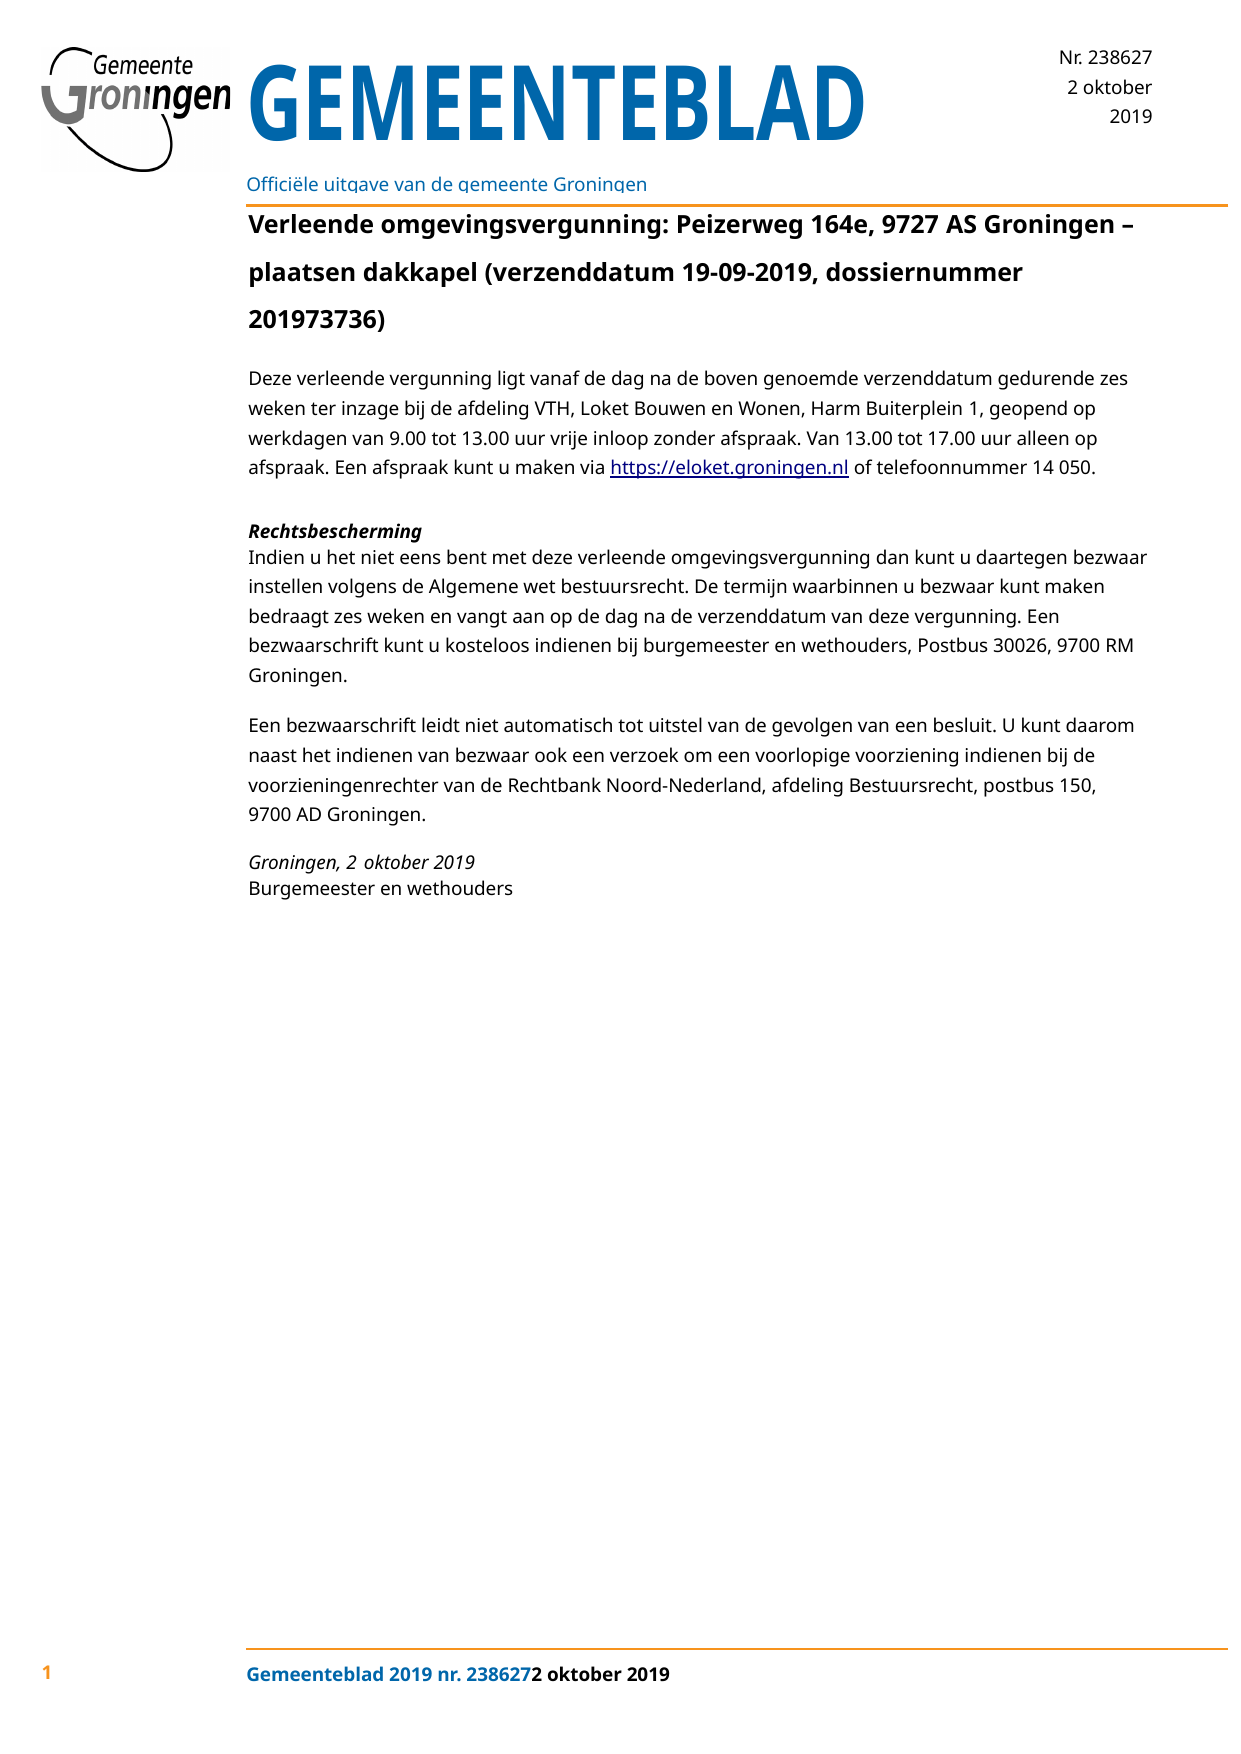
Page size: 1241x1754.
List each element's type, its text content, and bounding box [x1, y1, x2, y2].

text Een bezwaarschrift leidt niet automatisch tot uitstel van de gevolgen van een besluit. U kunt daarom naast het indienen van bezwaar ook een verzoek om een voorlopige voorziening indienen bij de voorzieningenrechter van de Rechtbank Noord-Nederland, afdeling Bestuursrecht, postbus 150, 9700 AD Groningen. [248, 713, 1152, 827]
text Burgemeester en wethouders [248, 875, 1152, 901]
text Verleende omgevingsvergunning: Peizerweg 164e, 9727 AS Groningen – plaatsen dakkapel (verzenddatum 19-09-2019, dossiernummer 201973736) [248, 207, 1152, 336]
picture [41, 47, 231, 172]
text Groningen, 2 oktober 2019 [248, 849, 1152, 875]
text Rechtsbescherming [248, 518, 1152, 544]
text Indien u het niet eens bent met deze verleende omgevingsvergunning dan kunt u daartegen bezwaar instellen volgens de Algemene wet bestuursrecht. De termijn waarbinnen u bezwaar kunt maken bedraagt zes weken en vangt aan op de dag na de verzenddatum van deze vergunning. Een bezwaarschrift kunt u kosteloos indienen bij burgemeester en wethouders, Postbus 30026, 9700 RM Groningen. [248, 544, 1152, 688]
text Deze verleende vergunning ligt vanaf de dag na de boven genoemde verzenddatum gedurende zes weken ter inzage bij de afdeling VTH, Loket Bouwen en Wonen, Harm Buiterplein 1, geopend op werkdagen van 9.00 tot 13.00 uur vrije inloop zonder afspraak. Van 13.00 tot 17.00 uur alleen op afspraak. Een afspraak kunt u maken via https://eloket.groningen.nl of telefoonnummer 14 050. [248, 366, 1152, 480]
